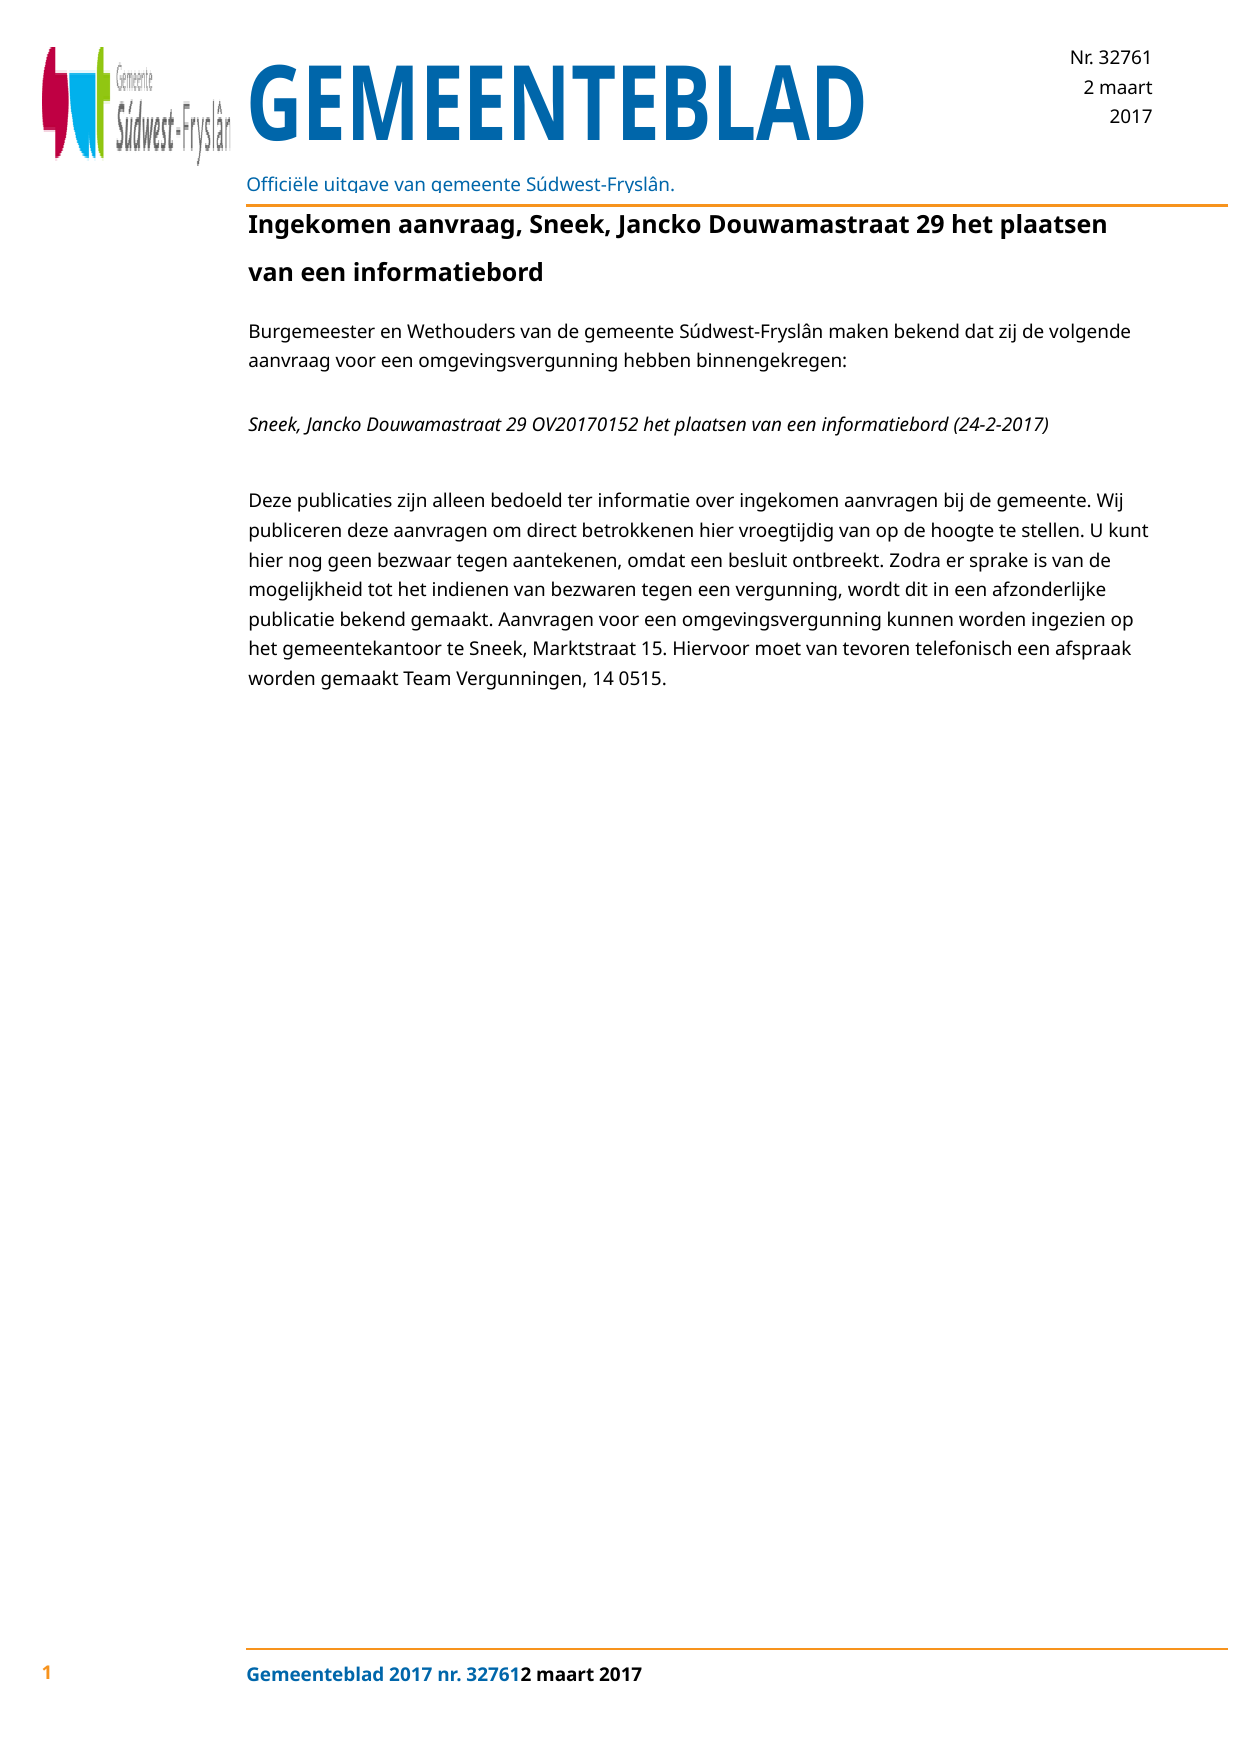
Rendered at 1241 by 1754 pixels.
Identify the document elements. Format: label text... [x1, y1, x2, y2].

text Burgemeester en Wethouders van de gemeente Súdwest-Fryslân maken bekend dat zij de volgende aanvraag voor een omgevingsvergunning hebben binnengekregen: [248, 318, 1152, 373]
text Ingekomen aanvraag, Sneek, Jancko Douwamastraat 29 het plaatsen van een informatiebord [248, 207, 1152, 288]
text Sneek, Jancko Douwamastraat 29 OV20170152 het plaatsen van een informatiebord (24-2-2017) [248, 411, 1152, 437]
picture [41, 47, 231, 172]
text Deze publicaties zijn alleen bedoeld ter informatie over ingekomen aanvragen bij de gemeente. Wij publiceren deze aanvragen om direct betrokkenen hier vroegtijdig van op de hoogte te stellen. U kunt hier nog geen bezwaar tegen aantekenen, omdat een besluit ontbreekt. Zodra er sprake is van de mogelijkheid tot het indienen van bezwaren tegen een vergunning, wordt dit in een afzonderlijke publicatie bekend gemaakt. Aanvragen voor een omgevingsvergunning kunnen worden ingezien op het gemeentekantoor te Sneek, Marktstraat 15. Hiervoor moet van tevoren telefonisch een afspraak worden gemaakt Team Vergunningen, 14 0515. [248, 488, 1152, 691]
